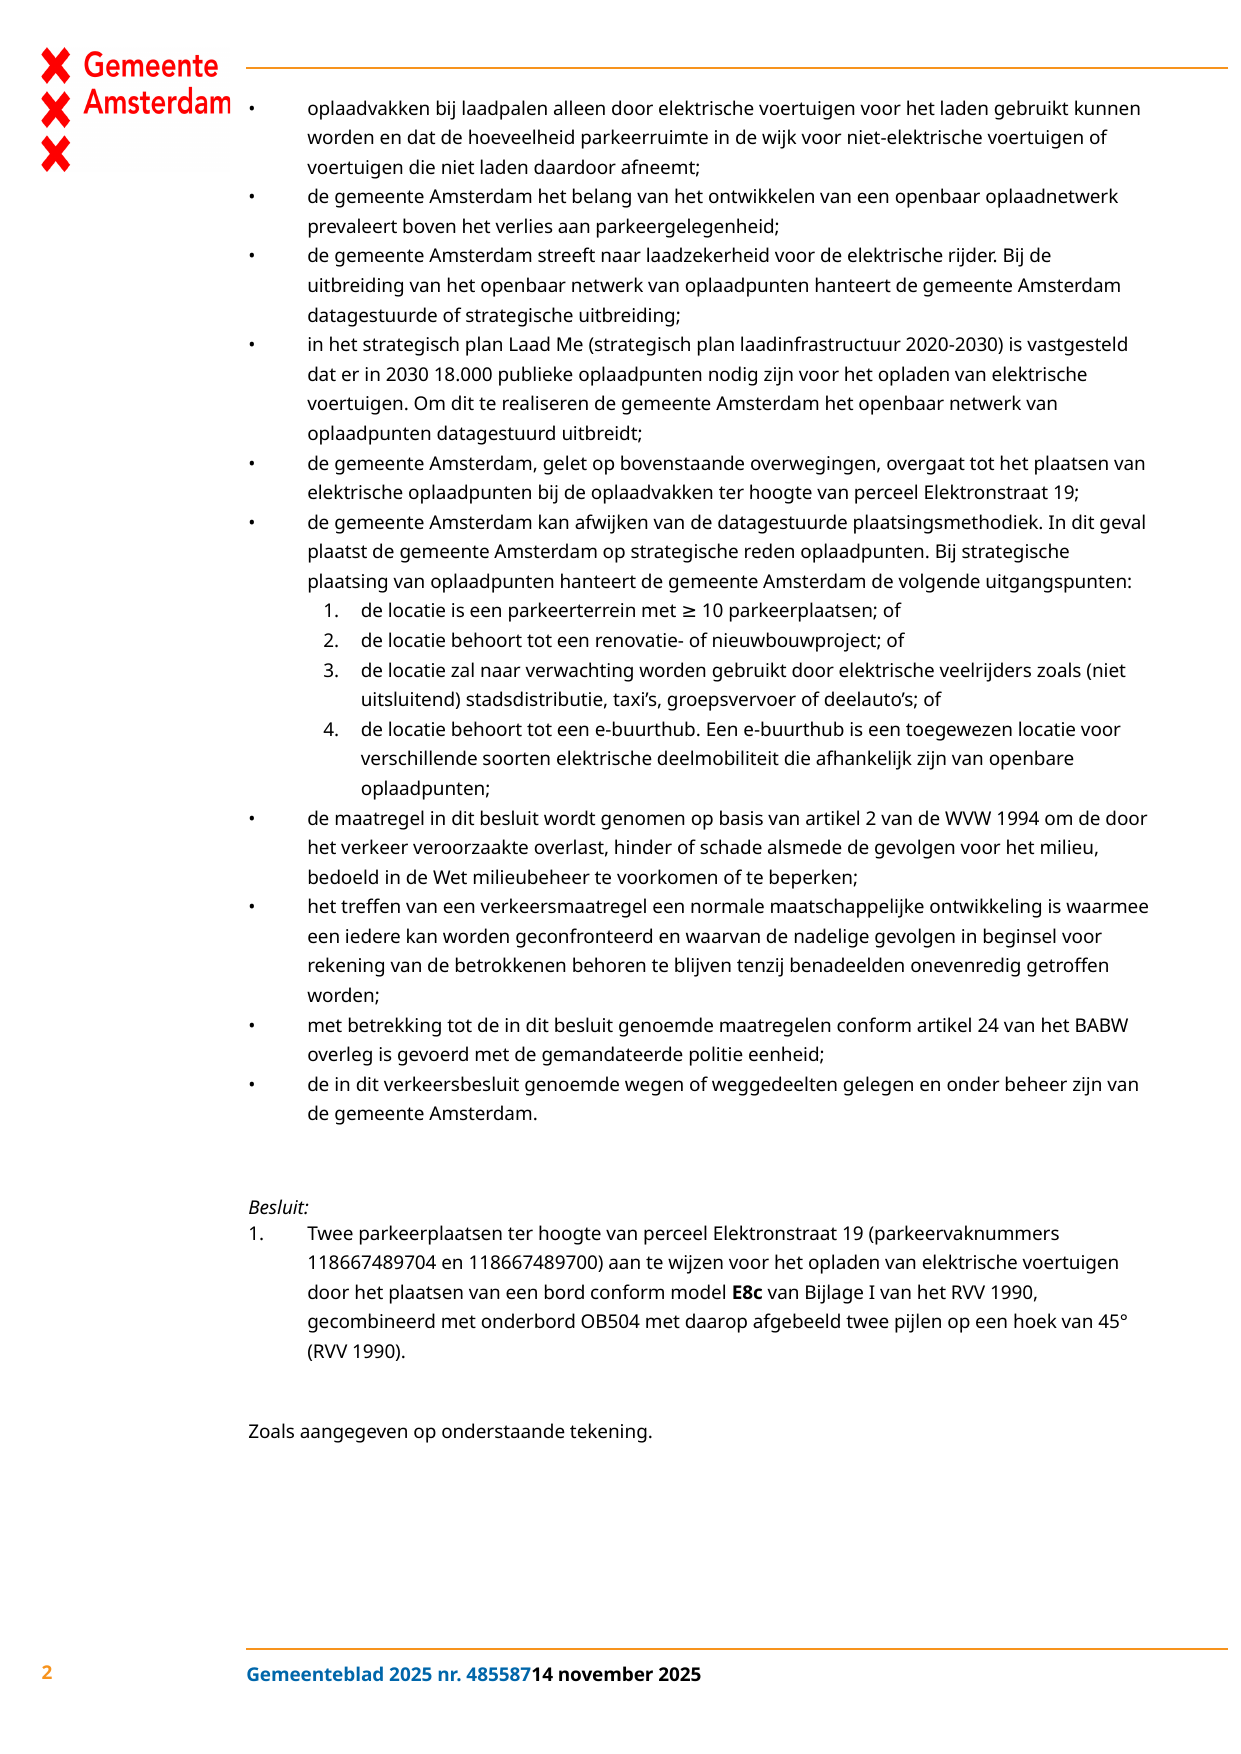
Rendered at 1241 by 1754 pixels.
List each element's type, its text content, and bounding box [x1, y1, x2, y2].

list de gemeente Amsterdam kan afwijken van de datagestuurde plaatsingsmethodiek. In dit geval plaatst de gemeente Amsterdam op strategische reden oplaadpunten. Bij strategische plaatsing van oplaadpunten hanteert de gemeente Amsterdam de volgende uitgangspunten: [248, 509, 1152, 594]
text Zoals aangegeven op onderstaande tekening. [248, 1418, 1152, 1444]
list de locatie is een parkeerterrein met ≥ 10 parkeerplaatsen; of [323, 598, 1152, 623]
picture [41, 47, 231, 172]
list de gemeente Amsterdam het belang van het ontwikkelen van een openbaar oplaadnetwerk prevaleert boven het verlies aan parkeergelegenheid; [248, 183, 1152, 239]
list met betrekking tot de in dit besluit genoemde maatregelen conform artikel 24 van het BABW overleg is gevoerd met de gemandateerde politie eenheid; [248, 1012, 1152, 1067]
list in het strategisch plan Laad Me (strategisch plan laadinfrastructuur 2020-2030) is vastgesteld dat er in 2030 18.000 publieke oplaadpunten nodig zijn voor het opladen van elektrische voertuigen. Om dit te realiseren de gemeente Amsterdam het openbaar netwerk van oplaadpunten datagestuurd uitbreidt; [248, 331, 1152, 446]
list de gemeente Amsterdam, gelet op bovenstaande overwegingen, overgaat tot het plaatsen van elektrische oplaadpunten bij de oplaadvakken ter hoogte van perceel Elektronstraat 19; [248, 450, 1152, 505]
list de gemeente Amsterdam streeft naar laadzekerheid voor de elektrische rijder. Bij de uitbreiding van het openbaar netwerk van oplaadpunten hanteert de gemeente Amsterdam datagestuurde of strategische uitbreiding; [248, 243, 1152, 328]
list de locatie behoort tot een e-buurthub. Een e-buurthub is een toegewezen locatie voor verschillende soorten elektrische deelmobiliteit die afhankelijk zijn van openbare oplaadpunten; [323, 716, 1152, 801]
list de maatregel in dit besluit wordt genomen op basis van artikel 2 van de WVW 1994 om de door het verkeer veroorzaakte overlast, hinder of schade alsmede de gevolgen voor het milieu, bedoeld in de Wet milieubeheer te voorkomen of te beperken; [248, 805, 1152, 890]
list de locatie behoort tot een renovatie- of nieuwbouwproject; of [323, 627, 1152, 653]
list oplaadvakken bij laadpalen alleen door elektrische voertuigen voor het laden gebruikt kunnen worden en dat de hoeveelheid parkeerruimte in de wijk voor niet-elektrische voertuigen of voertuigen die niet laden daardoor afneemt; [248, 95, 1152, 180]
list de locatie zal naar verwachting worden gebruikt door elektrische veelrijders zoals (niet uitsluitend) stadsdistributie, taxi’s, groepsvervoer of deelauto’s; of [323, 657, 1152, 712]
list Twee parkeerplaatsen ter hoogte van perceel Elektronstraat 19 (parkeervaknummers 118667489704 en 118667489700) aan te wijzen voor het opladen van elektrische voertuigen door het plaatsen van een bord conform model E8c van Bijlage I van het RVV 1990, gecombineerd met onderbord OB504 met daarop afgebeeld twee pijlen op een hoek van 45° (RVV 1990). [248, 1220, 1152, 1364]
list de in dit verkeersbesluit genoemde wegen of weggedeelten gelegen en onder beheer zijn van de gemeente Amsterdam. [248, 1071, 1152, 1126]
list het treffen van een verkeersmaatregel een normale maatschappelijke ontwikkeling is waarmee een iedere kan worden geconfronteerd en waarvan de nadelige gevolgen in beginsel voor rekening van de betrokkenen behoren te blijven tenzij benadeelden onevenredig getroffen worden; [248, 893, 1152, 1008]
text Besluit: [248, 1194, 1152, 1220]
